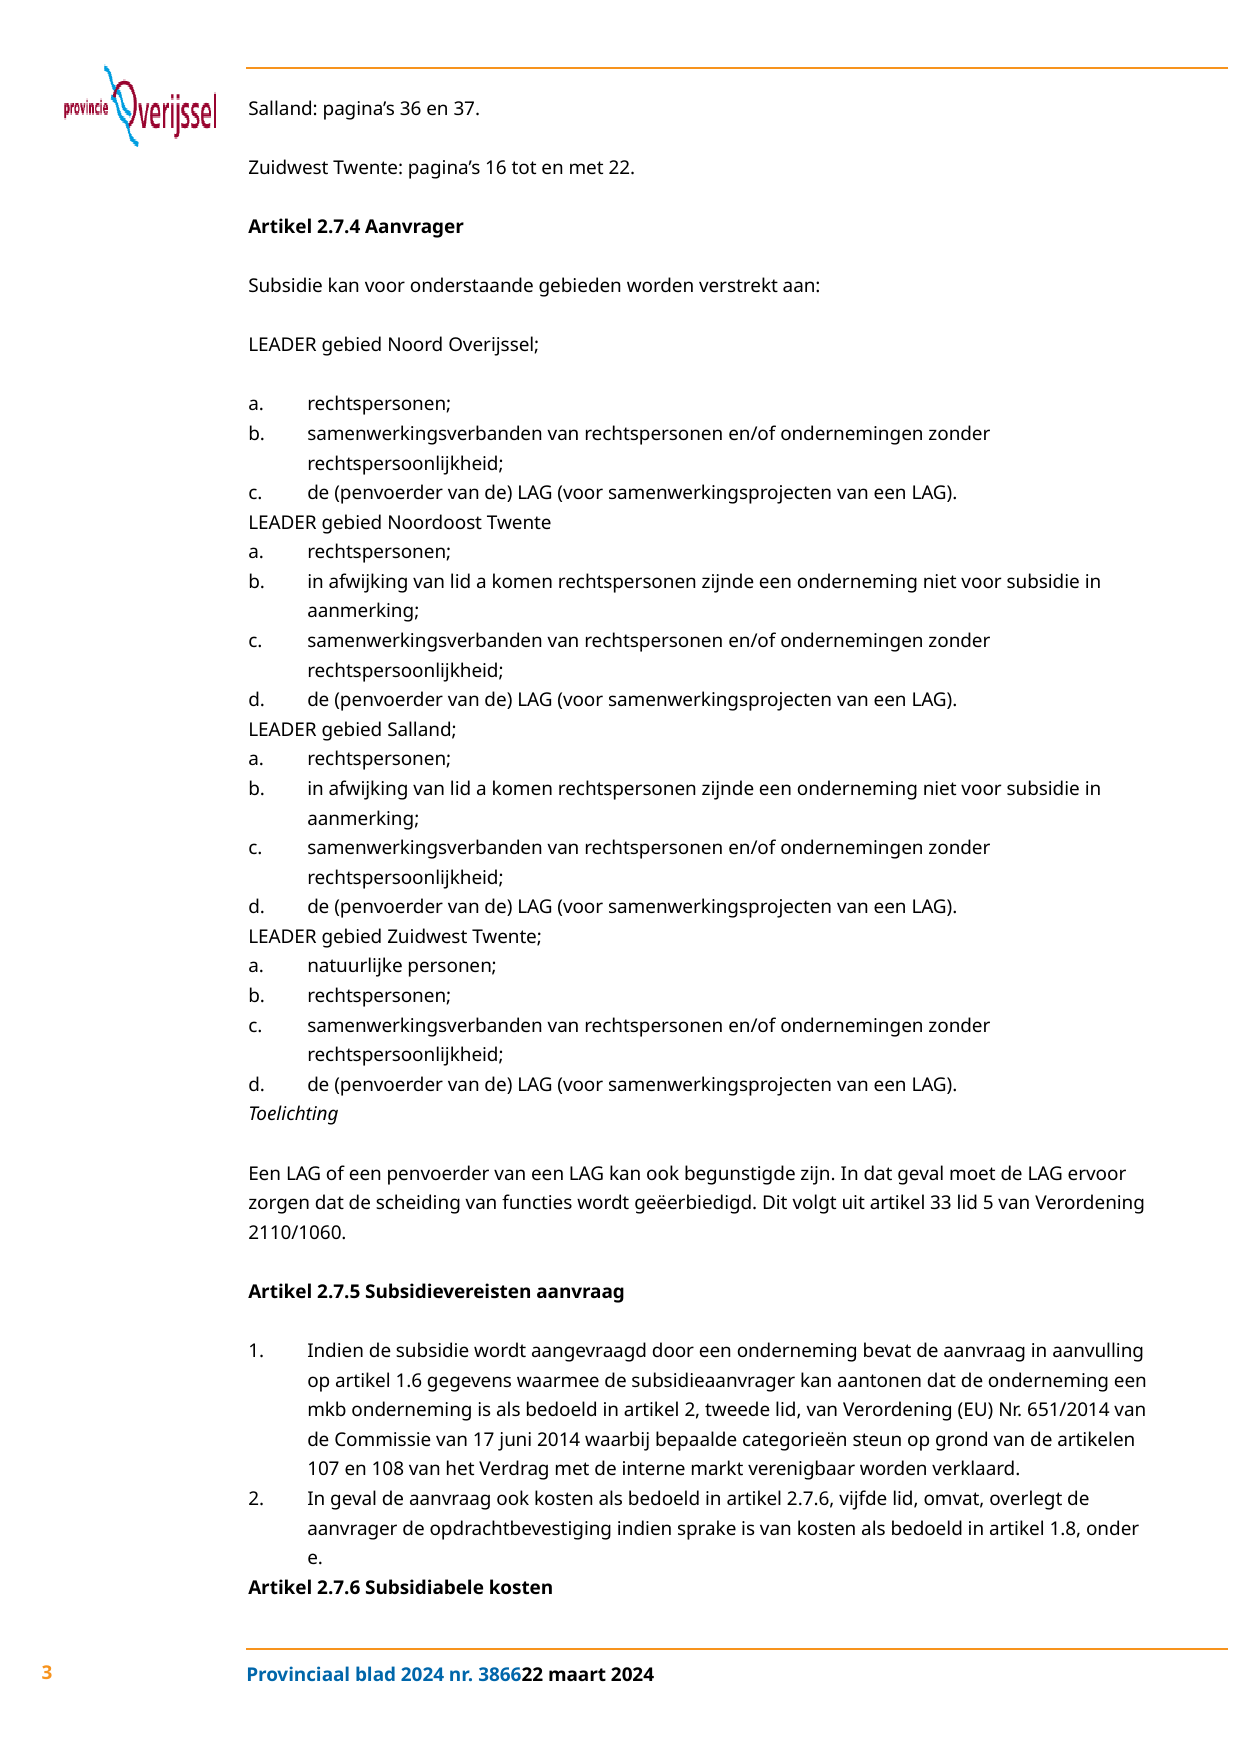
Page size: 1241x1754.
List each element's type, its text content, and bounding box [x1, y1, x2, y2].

list In geval de aanvraag ook kosten als bedoeld in artikel 2.7.6, vijfde lid, omvat, overlegt de aanvrager de opdrachtbevestiging indien sprake is van kosten als bedoeld in artikel 1.8, onder e. [248, 1485, 1152, 1570]
text Artikel 2.7.4 Aanvrager [248, 213, 1152, 239]
text Een LAG of een penvoerder van een LAG kan ook begunstigde zijn. In dat geval moet de LAG ervoor zorgen dat de scheiding van functies wordt geëerbiedigd. Dit volgt uit artikel 33 lid 5 van Verordening 2110/1060. [248, 1160, 1152, 1245]
list samenwerkingsverbanden van rechtspersonen en/of ondernemingen zonder rechtspersoonlijkheid; [248, 420, 1152, 476]
text LEADER gebied Salland; [248, 716, 1152, 742]
text Artikel 2.7.6 Subsidiabele kosten [248, 1574, 1152, 1600]
list samenwerkingsverbanden van rechtspersonen en/of ondernemingen zonder rechtspersoonlijkheid; [248, 1012, 1152, 1067]
text LEADER gebied Zuidwest Twente; [248, 923, 1152, 949]
list in afwijking van lid a komen rechtspersonen zijnde een onderneming niet voor subsidie in aanmerking; [248, 568, 1152, 623]
list samenwerkingsverbanden van rechtspersonen en/of ondernemingen zonder rechtspersoonlijkheid; [248, 834, 1152, 890]
list natuurlijke personen; [248, 953, 1152, 978]
text LEADER gebied Noordoost Twente [248, 509, 1152, 535]
list de (penvoerder van de) LAG (voor samenwerkingsprojecten van een LAG). [248, 1071, 1152, 1097]
text Zuidwest Twente: pagina’s 16 tot en met 22. [248, 154, 1152, 180]
list de (penvoerder van de) LAG (voor samenwerkingsprojecten van een LAG). [248, 893, 1152, 919]
list rechtspersonen; [248, 391, 1152, 416]
list de (penvoerder van de) LAG (voor samenwerkingsprojecten van een LAG). [248, 686, 1152, 712]
text LEADER gebied Noord Overijssel; [248, 331, 1152, 357]
list in afwijking van lid a komen rechtspersonen zijnde een onderneming niet voor subsidie in aanmerking; [248, 775, 1152, 831]
list rechtspersonen; [248, 538, 1152, 564]
list de (penvoerder van de) LAG (voor samenwerkingsprojecten van een LAG). [248, 479, 1152, 505]
text Artikel 2.7.5 Subsidievereisten aanvraag [248, 1278, 1152, 1304]
list rechtspersonen; [248, 982, 1152, 1008]
text Subsidie kan voor onderstaande gebieden worden verstrekt aan: [248, 272, 1152, 298]
list Indien de subsidie wordt aangevraagd door een onderneming bevat de aanvraag in aanvulling op artikel 1.6 gegevens waarmee de subsidieaanvrager kan aantonen dat de onderneming een mkb onderneming is als bedoeld in artikel 2, tweede lid, van Verordening (EU) Nr. 651/2014 van de Commissie van 17 juni 2014 waarbij bepaalde categorieën steun op grond van de artikelen 107 en 108 van het Verdrag met de interne markt verenigbaar worden verklaard. [248, 1337, 1152, 1481]
picture [41, 47, 231, 172]
list samenwerkingsverbanden van rechtspersonen en/of ondernemingen zonder rechtspersoonlijkheid; [248, 627, 1152, 683]
list rechtspersonen; [248, 746, 1152, 771]
text Salland: pagina’s 36 en 37. [248, 95, 1152, 121]
text Toelichting [248, 1101, 1152, 1126]
